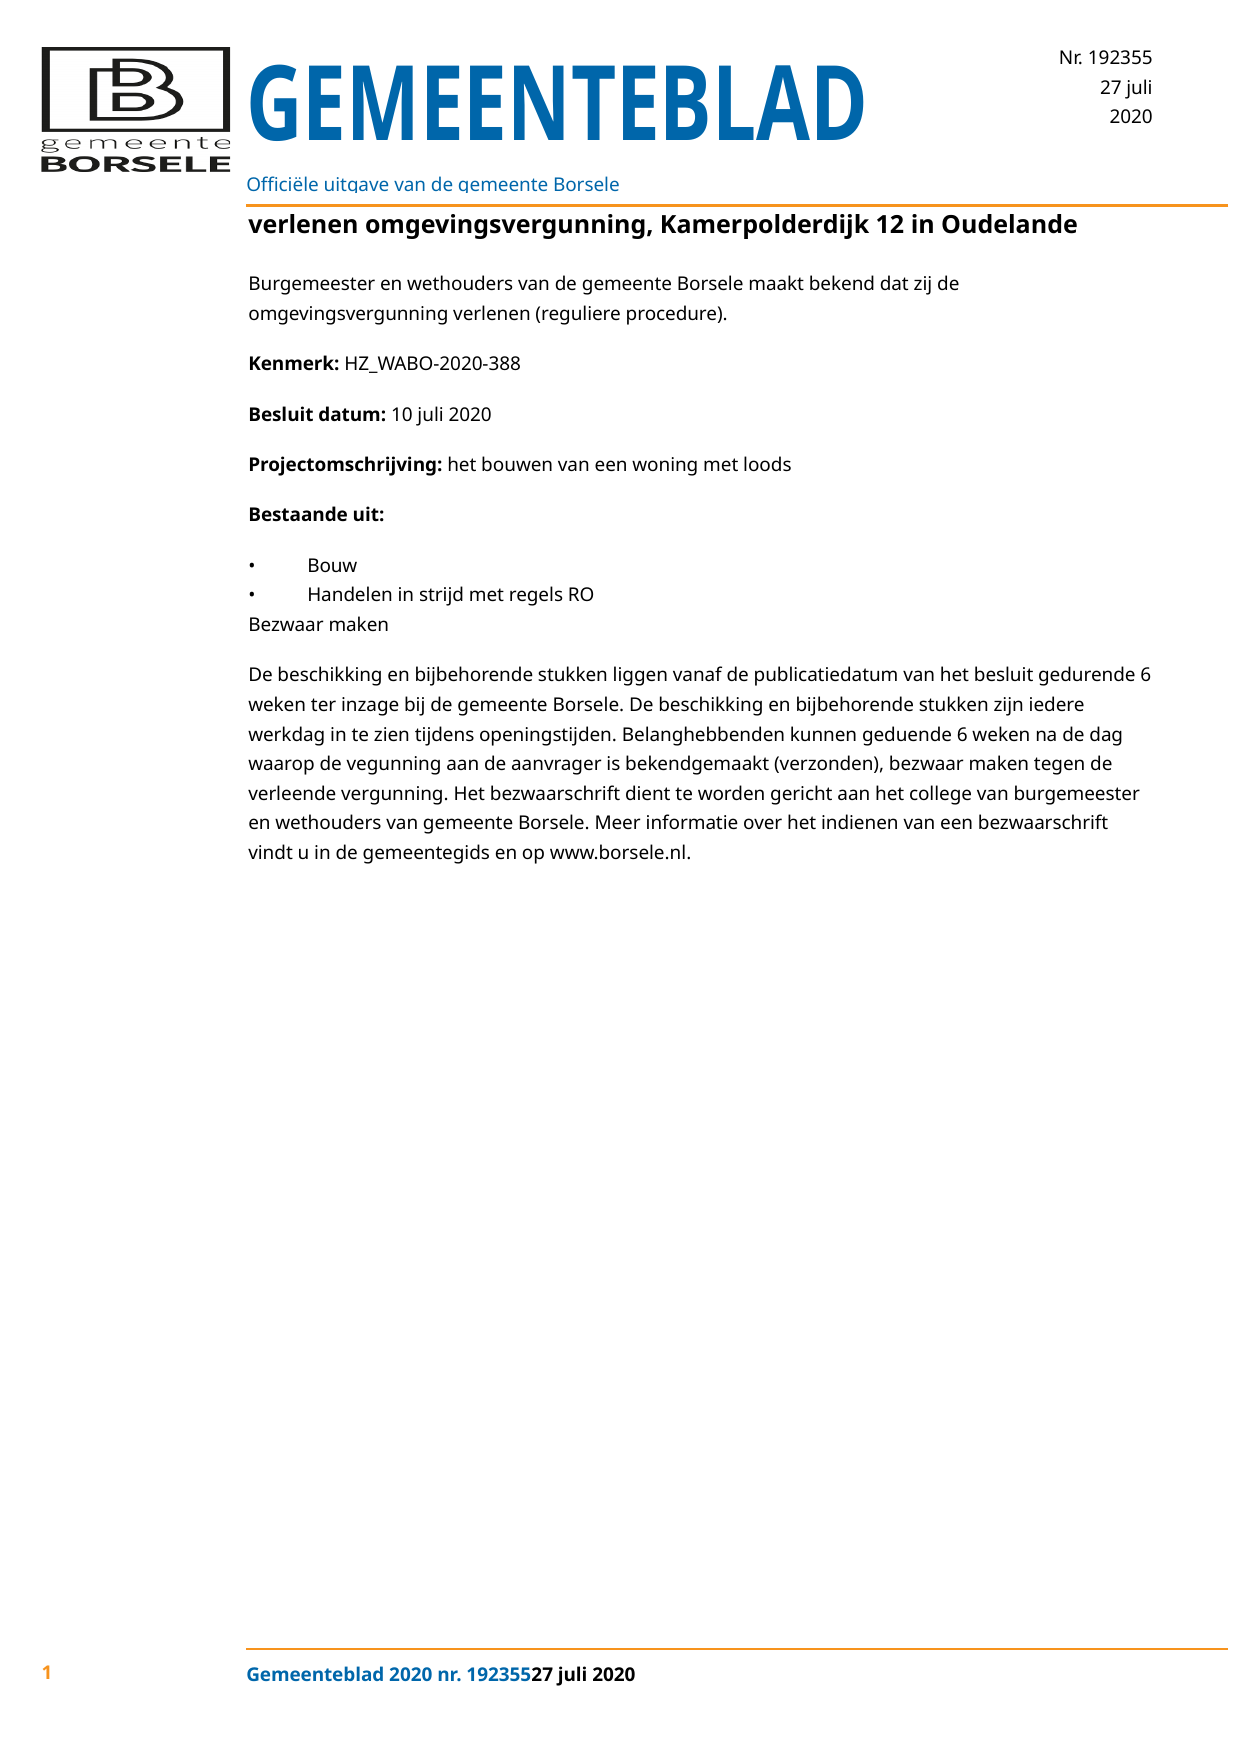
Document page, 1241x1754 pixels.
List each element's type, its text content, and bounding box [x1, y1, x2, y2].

list Bouw [248, 552, 1152, 578]
list Handelen in strijd met regels RO [248, 582, 1152, 607]
text Bestaande uit: [248, 502, 1152, 527]
picture [41, 47, 231, 172]
text verlenen omgevingsvergunning, Kamerpolderdijk 12 in Oudelande [248, 207, 1152, 241]
text Kenmerk: HZ_WABO-2020-388 [248, 350, 1152, 376]
text Burgemeester en wethouders van de gemeente Borsele maakt bekend dat zij de omgevingsvergunning verlenen (reguliere procedure). [248, 270, 1152, 326]
text Projectomschrijving: het bouwen van een woning met loods [248, 451, 1152, 477]
text Bezwaar maken [248, 611, 1152, 637]
text Besluit datum: 10 juli 2020 [248, 401, 1152, 426]
text De beschikking en bijbehorende stukken liggen vanaf de publicatiedatum van het besluit gedurende 6 weken ter inzage bij de gemeente Borsele. De beschikking en bijbehorende stukken zijn iedere werkdag in te zien tijdens openingstijden. Belanghebbenden kunnen geduende 6 weken na de dag waarop de vegunning aan de aanvrager is bekendgemaakt (verzonden), bezwaar maken tegen de verleende vergunning. Het bezwaarschrift dient te worden gericht aan het college van burgemeester en wethouders van gemeente Borsele. Meer informatie over het indienen van een bezwaarschrift vindt u in de gemeentegids en op www.borsele.nl. [248, 662, 1152, 865]
